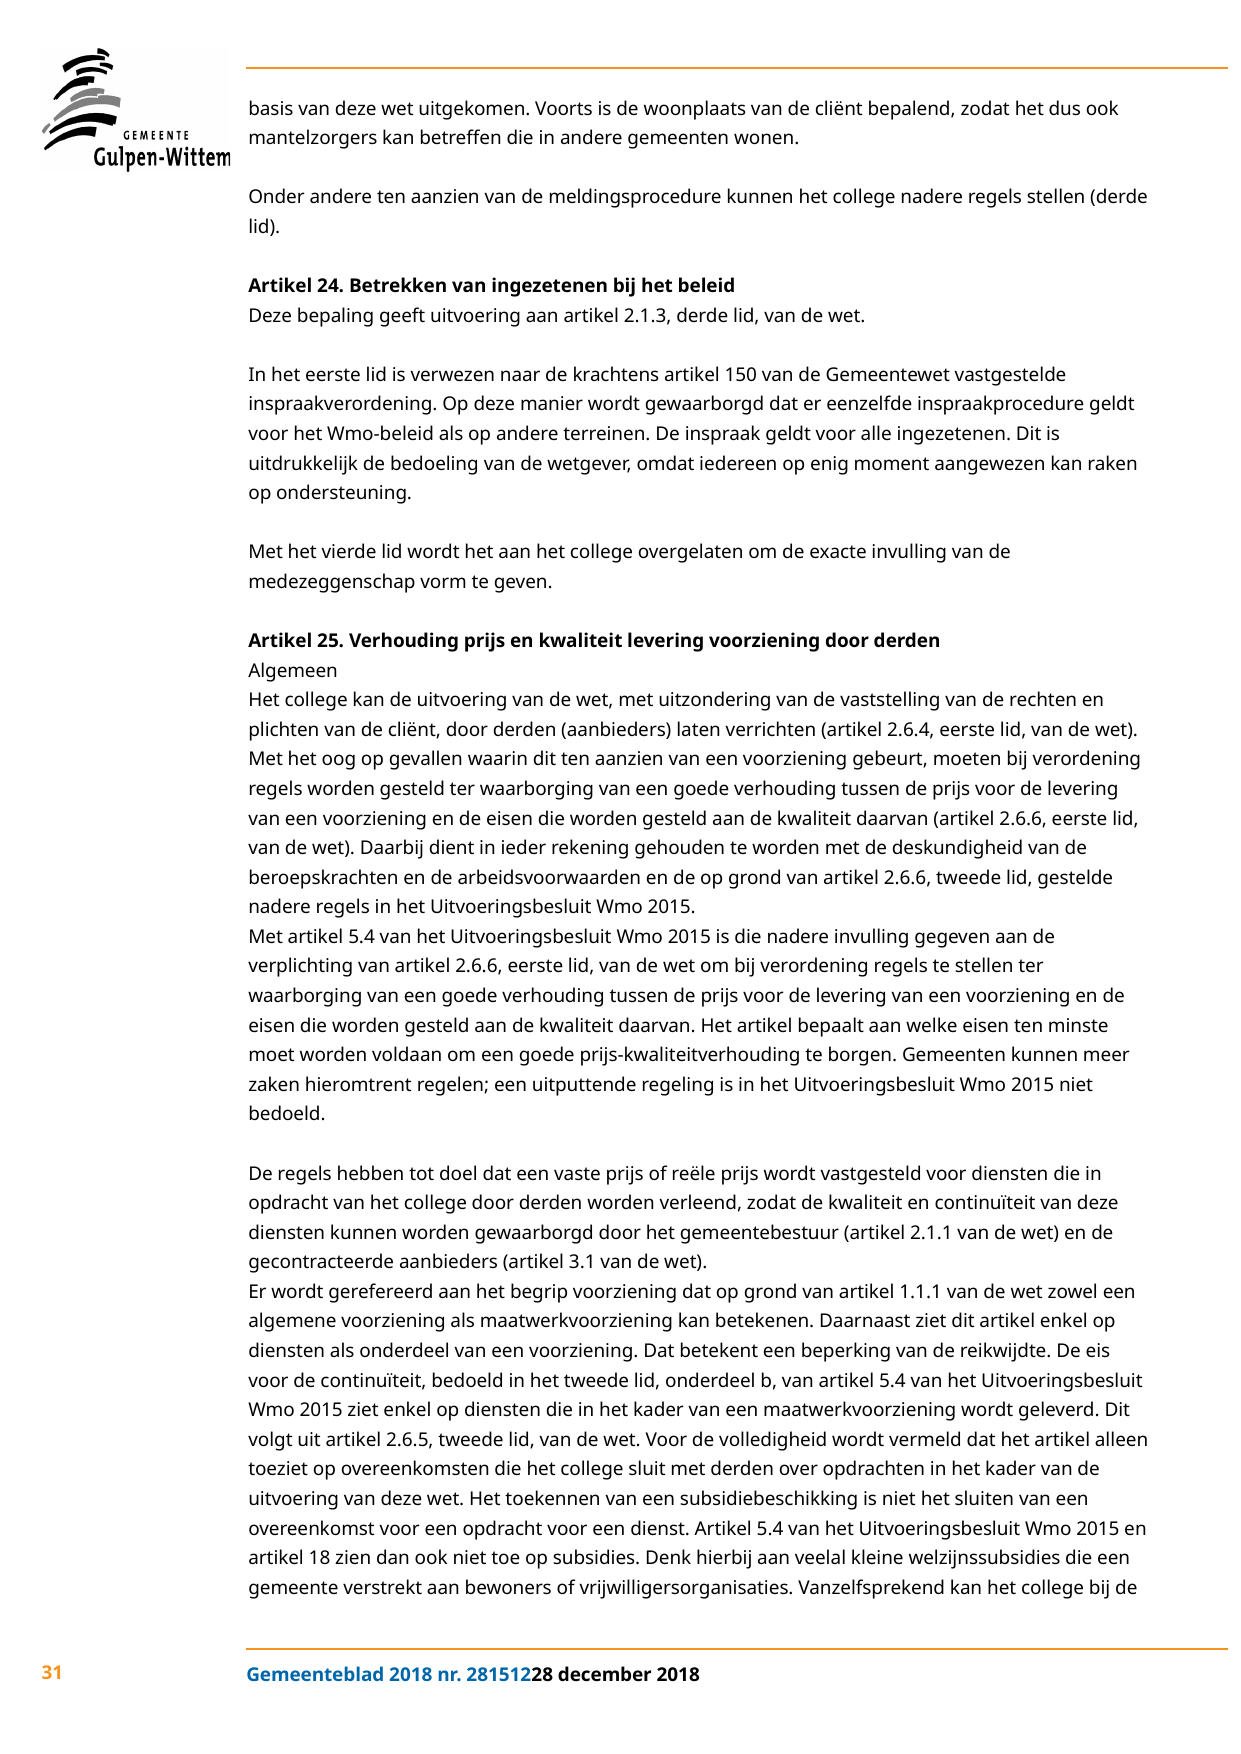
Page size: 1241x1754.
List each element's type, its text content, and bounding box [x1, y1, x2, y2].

text Algemeen [248, 657, 1152, 683]
text In het eerste lid is verwezen naar de krachtens artikel 150 van de Gemeentewet vastgestelde inspraakverordening. Op deze manier wordt gewaarborgd dat er eenzelfde inspraakprocedure geldt voor het Wmo-beleid als op andere terreinen. De inspraak geldt voor alle ingezetenen. Dit is uitdrukkelijk de bedoeling van de wetgever, omdat iedereen op enig moment aangewezen kan raken op ondersteuning. [248, 361, 1152, 505]
text Er wordt gerefereerd aan het begrip voorziening dat op grond van artikel 1.1.1 van de wet zowel een algemene voorziening als maatwerkvoorziening kan betekenen. Daarnaast ziet dit artikel enkel op diensten als onderdeel van een voorziening. Dat betekent een beperking van de reikwijdte. De eis voor de continuïteit, bedoeld in het tweede lid, onderdeel b, van artikel 5.4 van het Uitvoeringsbesluit Wmo 2015 ziet enkel op diensten die in het kader van een maatwerkvoorziening wordt geleverd. Dit volgt uit artikel 2.6.5, tweede lid, van de wet. Voor de volledigheid wordt vermeld dat het artikel alleen toeziet op overeenkomsten die het college sluit met derden over opdrachten in het kader van de uitvoering van deze wet. Het toekennen van een subsidiebeschikking is niet het sluiten van een overeenkomst voor een opdracht voor een dienst. Artikel 5.4 van het Uitvoeringsbesluit Wmo 2015 en artikel 18 zien dan ook niet toe op subsidies. Denk hierbij aan veelal kleine welzijnssubsidies die een gemeente verstrekt aan bewoners of vrijwilligersorganisaties. Vanzelfsprekend kan het college bij de [248, 1278, 1152, 1600]
text Het college kan de uitvoering van de wet, met uitzondering van de vaststelling van de rechten en plichten van de cliënt, door derden (aanbieders) laten verrichten (artikel 2.6.4, eerste lid, van de wet). Met het oog op gevallen waarin dit ten aanzien van een voorziening gebeurt, moeten bij verordening regels worden gesteld ter waarborging van een goede verhouding tussen de prijs voor de levering van een voorziening en de eisen die worden gesteld aan de kwaliteit daarvan (artikel 2.6.6, eerste lid, van de wet). Daarbij dient in ieder rekening gehouden te worden met de deskundigheid van de beroepskrachten en de arbeidsvoorwaarden en de op grond van artikel 2.6.6, tweede lid, gestelde nadere regels in het Uitvoeringsbesluit Wmo 2015. [248, 686, 1152, 919]
text Artikel 25. Verhouding prijs en kwaliteit levering voorziening door derden [248, 627, 1152, 653]
text Deze bepaling geeft uitvoering aan artikel 2.1.3, derde lid, van de wet. [248, 302, 1152, 328]
picture [41, 47, 231, 172]
text Met artikel 5.4 van het Uitvoeringsbesluit Wmo 2015 is die nadere invulling gegeven aan de verplichting van artikel 2.6.6, eerste lid, van de wet om bij verordening regels te stellen ter waarborging van een goede verhouding tussen de prijs voor de levering van een voorziening en de eisen die worden gesteld aan de kwaliteit daarvan. Het artikel bepaalt aan welke eisen ten minste moet worden voldaan om een goede prijs-kwaliteitverhouding te borgen. Gemeenten kunnen meer zaken hieromtrent regelen; een uitputtende regeling is in het Uitvoeringsbesluit Wmo 2015 niet bedoeld. [248, 923, 1152, 1126]
text De regels hebben tot doel dat een vaste prijs of reële prijs wordt vastgesteld voor diensten die in opdracht van het college door derden worden verleend, zodat de kwaliteit en continuïteit van deze diensten kunnen worden gewaarborgd door het gemeentebestuur (artikel 2.1.1 van de wet) en de gecontracteerde aanbieders (artikel 3.1 van de wet). [248, 1160, 1152, 1274]
text basis van deze wet uitgekomen. Voorts is de woonplaats van de cliënt bepalend, zodat het dus ook mantelzorgers kan betreffen die in andere gemeenten wonen. [248, 95, 1152, 150]
text Met het vierde lid wordt het aan het college overgelaten om de exacte invulling van de medezeggenschap vorm te geven. [248, 538, 1152, 594]
text Artikel 24. Betrekken van ingezetenen bij het beleid [248, 272, 1152, 298]
text Onder andere ten aanzien van de meldingsprocedure kunnen het college nadere regels stellen (derde lid). [248, 183, 1152, 239]
